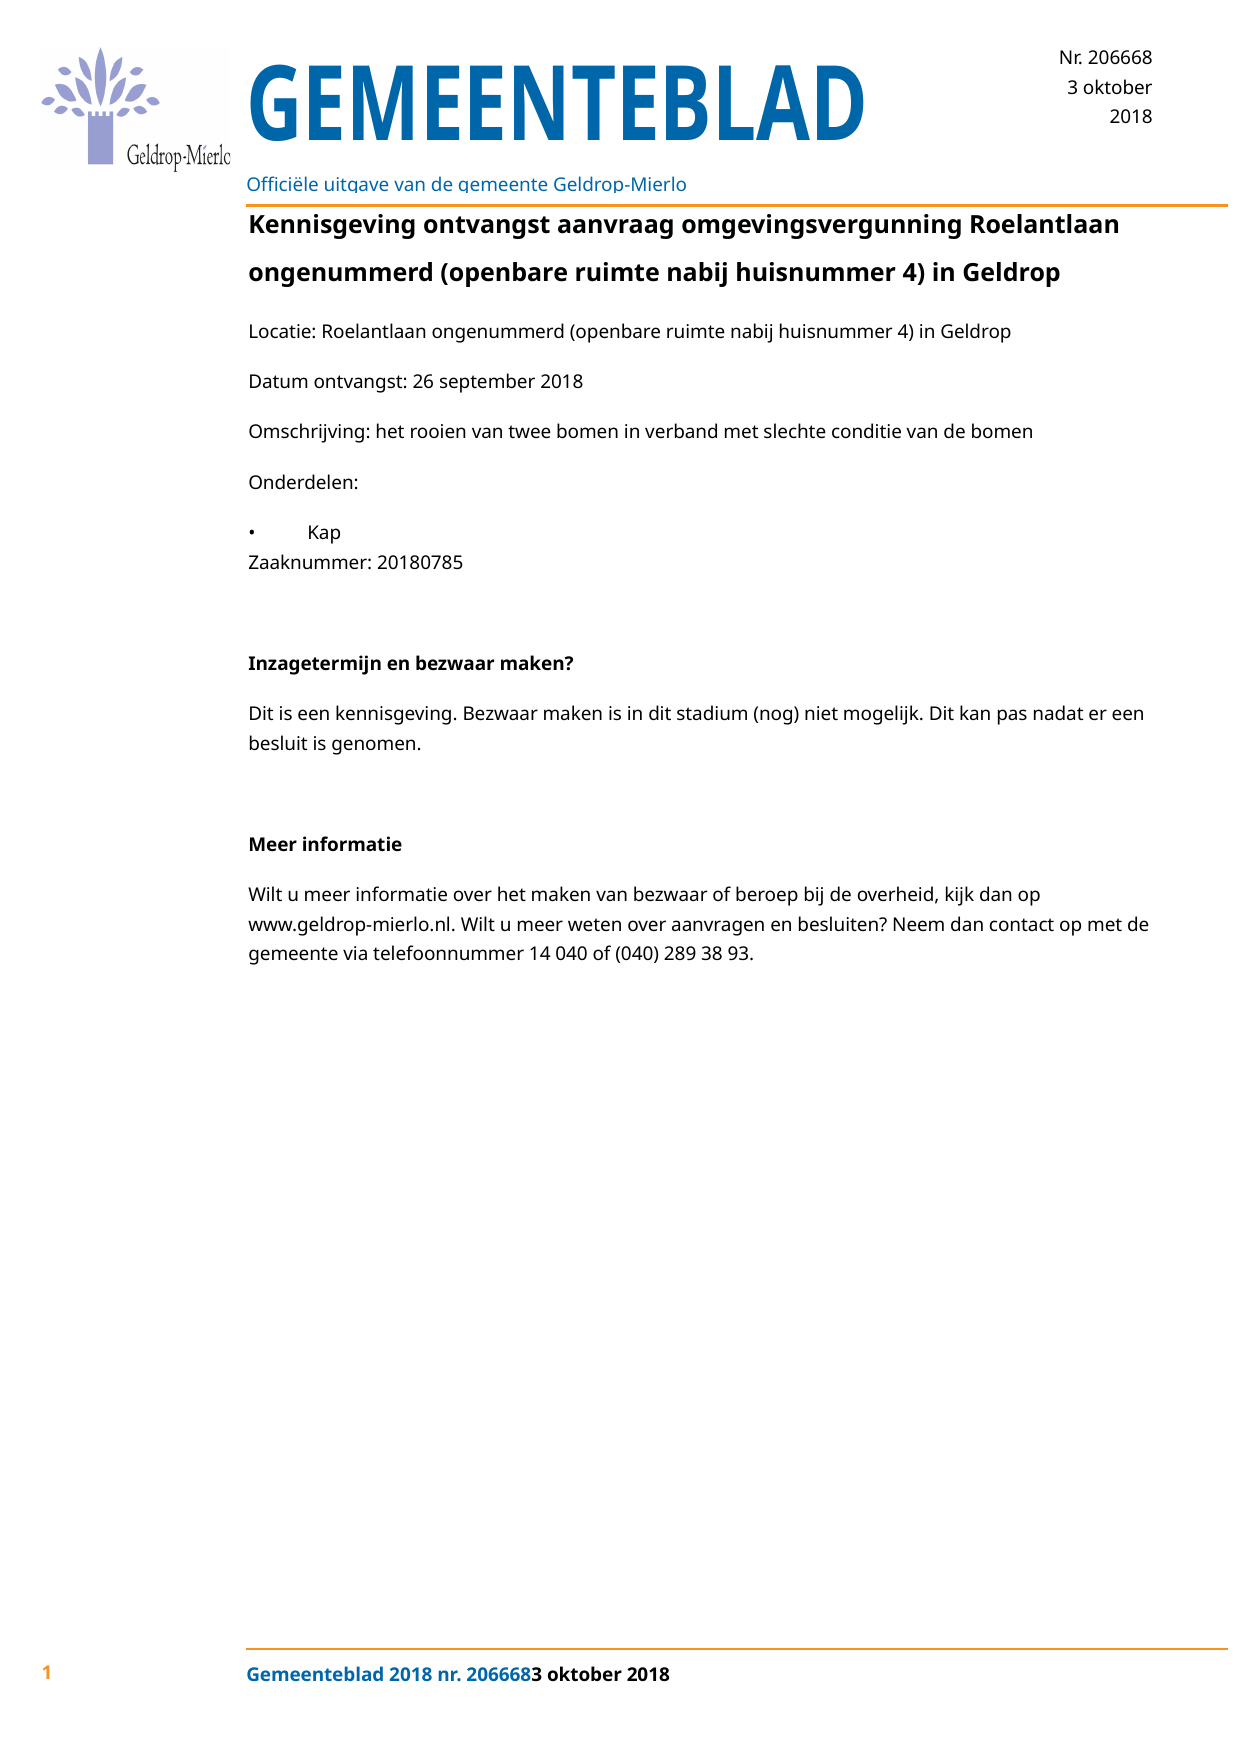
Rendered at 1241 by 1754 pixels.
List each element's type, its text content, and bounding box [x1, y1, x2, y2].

text Inzagetermijn en bezwaar maken? [248, 650, 1152, 676]
text Meer informatie [248, 831, 1152, 857]
text Onderdelen: [248, 469, 1152, 495]
text Omschrijving: het rooien van twee bomen in verband met slechte conditie van de bomen [248, 419, 1152, 444]
text Dit is een kennisgeving. Bezwaar maken is in dit stadium (nog) niet mogelijk. Dit kan pas nadat er een besluit is genomen. [248, 700, 1152, 756]
text Wilt u meer informatie over het maken van bezwaar of beroep bij de overheid, kijk dan op www.geldrop-mierlo.nl. Wilt u meer weten over aanvragen en besluiten? Neem dan contact op met de gemeente via telefoonnummer 14 040 of (040) 289 38 93. [248, 881, 1152, 966]
text Datum ontvangst: 26 september 2018 [248, 368, 1152, 394]
text Locatie: Roelantlaan ongenummerd (openbare ruimte nabij huisnummer 4) in Geldrop [248, 318, 1152, 344]
list Kap [248, 519, 1152, 545]
picture [41, 47, 231, 172]
text Zaaknummer: 20180785 [248, 549, 1152, 575]
text Kennisgeving ontvangst aanvraag omgevingsvergunning Roelantlaan ongenummerd (openbare ruimte nabij huisnummer 4) in Geldrop [248, 207, 1152, 288]
